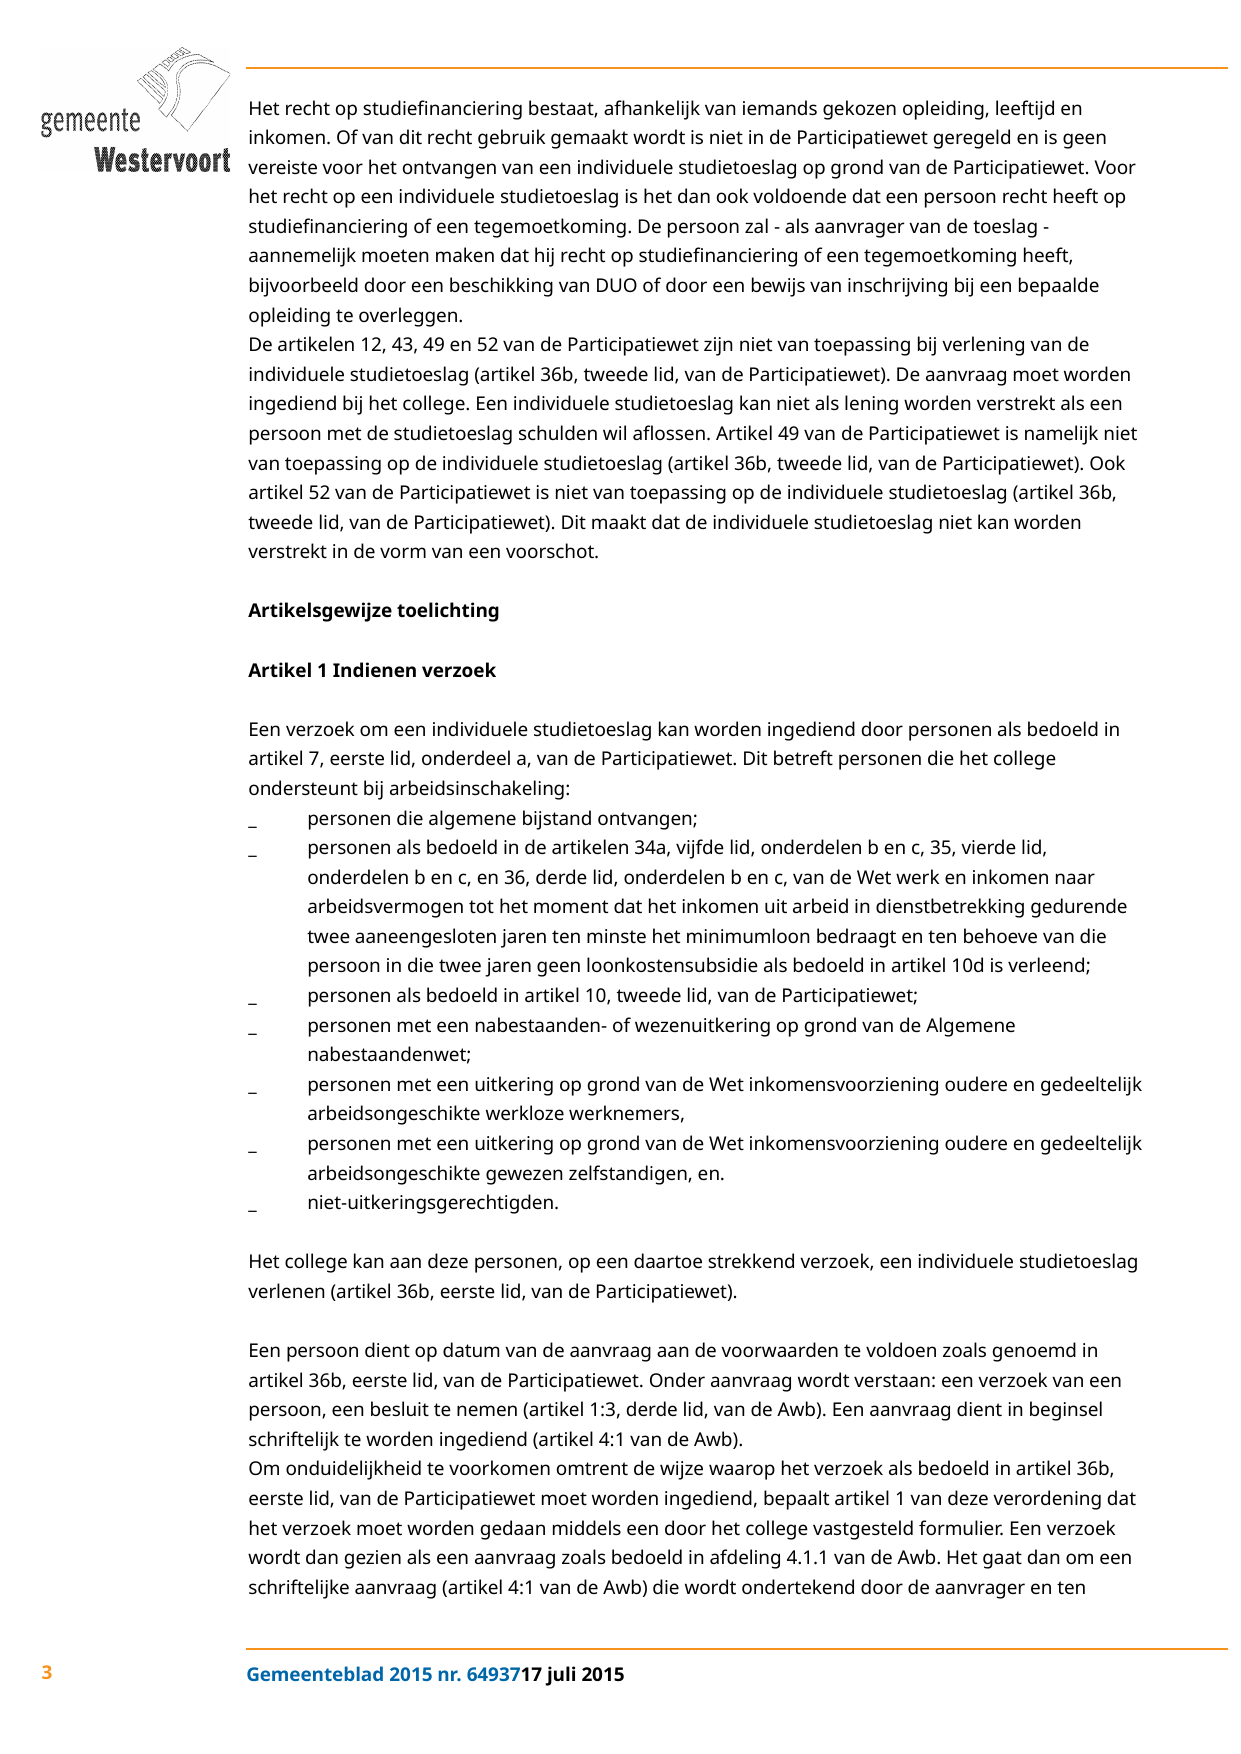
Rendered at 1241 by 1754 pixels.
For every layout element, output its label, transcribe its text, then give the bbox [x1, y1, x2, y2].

text Een verzoek om een individuele studietoeslag kan worden ingediend door personen als bedoeld in artikel 7, eerste lid, onderdeel a, van de Participatiewet. Dit betreft personen die het college ondersteunt bij arbeidsinschakeling: [248, 716, 1152, 801]
text Om onduidelijkheid te voorkomen omtrent de wijze waarop het verzoek als bedoeld in artikel 36b, eerste lid, van de Participatiewet moet worden ingediend, bepaalt artikel 1 van deze verordening dat het verzoek moet worden gedaan middels een door het college vastgesteld formulier. Een verzoek wordt dan gezien als een aanvraag zoals bedoeld in afdeling 4.1.1 van de Awb. Het gaat dan om een schriftelijke aanvraag (artikel 4:1 van de Awb) die wordt ondertekend door de aanvrager en ten [248, 1456, 1152, 1600]
list personen die algemene bijstand ontvangen; [248, 805, 1152, 831]
text Artikelsgewijze toelichting [248, 598, 1152, 623]
list personen met een uitkering op grond van de Wet inkomensvoorziening oudere en gedeeltelijk arbeidsongeschikte werkloze werknemers, [248, 1071, 1152, 1126]
list personen met een uitkering op grond van de Wet inkomensvoorziening oudere en gedeeltelijk arbeidsongeschikte gewezen zelfstandigen, en. [248, 1130, 1152, 1186]
text De artikelen 12, 43, 49 en 52 van de Participatiewet zijn niet van toepassing bij verlening van de individuele studietoeslag (artikel 36b, tweede lid, van de Participatiewet). De aanvraag moet worden ingediend bij het college. Een individuele studietoeslag kan niet als lening worden verstrekt als een persoon met de studietoeslag schulden wil aflossen. Artikel 49 van de Participatiewet is namelijk niet van toepassing op de individuele studietoeslag (artikel 36b, tweede lid, van de Participatiewet). Ook artikel 52 van de Participatiewet is niet van toepassing op de individuele studietoeslag (artikel 36b, tweede lid, van de Participatiewet). Dit maakt dat de individuele studietoeslag niet kan worden verstrekt in de vorm van een voorschot. [248, 331, 1152, 564]
text Artikel 1 Indienen verzoek [248, 657, 1152, 683]
picture [41, 47, 231, 172]
text Een persoon dient op datum van de aanvraag aan de voorwaarden te voldoen zoals genoemd in artikel 36b, eerste lid, van de Participatiewet. Onder aanvraag wordt verstaan: een verzoek van een persoon, een besluit te nemen (artikel 1:3, derde lid, van de Awb). Een aanvraag dient in beginsel schriftelijk te worden ingediend (artikel 4:1 van de Awb). [248, 1337, 1152, 1452]
list personen met een nabestaanden- of wezenuitkering op grond van de Algemene nabestaandenwet; [248, 1012, 1152, 1067]
text Het recht op studiefinanciering bestaat, afhankelijk van iemands gekozen opleiding, leeftijd en inkomen. Of van dit recht gebruik gemaakt wordt is niet in de Participatiewet geregeld en is geen vereiste voor het ontvangen van een individuele studietoeslag op grond van de Participatiewet. Voor het recht op een individuele studietoeslag is het dan ook voldoende dat een persoon recht heeft op studiefinanciering of een tegemoetkoming. De persoon zal - als aanvrager van de toeslag - aannemelijk moeten maken dat hij recht op studiefinanciering of een tegemoetkoming heeft, bijvoorbeeld door een beschikking van DUO of door een bewijs van inschrijving bij een bepaalde opleiding te overleggen. [248, 95, 1152, 328]
list personen als bedoeld in artikel 10, tweede lid, van de Participatiewet; [248, 982, 1152, 1008]
list niet-uitkeringsgerechtigden. [248, 1189, 1152, 1215]
text Het college kan aan deze personen, op een daartoe strekkend verzoek, een individuele studietoeslag verlenen (artikel 36b, eerste lid, van de Participatiewet). [248, 1248, 1152, 1304]
list personen als bedoeld in de artikelen 34a, vijfde lid, onderdelen b en c, 35, vierde lid, onderdelen b en c, en 36, derde lid, onderdelen b en c, van de Wet werk en inkomen naar arbeidsvermogen tot het moment dat het inkomen uit arbeid in dienstbetrekking gedurende twee aaneengesloten jaren ten minste het minimumloon bedraagt en ten behoeve van die persoon in die twee jaren geen loonkostensubsidie als bedoeld in artikel 10d is verleend; [248, 834, 1152, 978]
